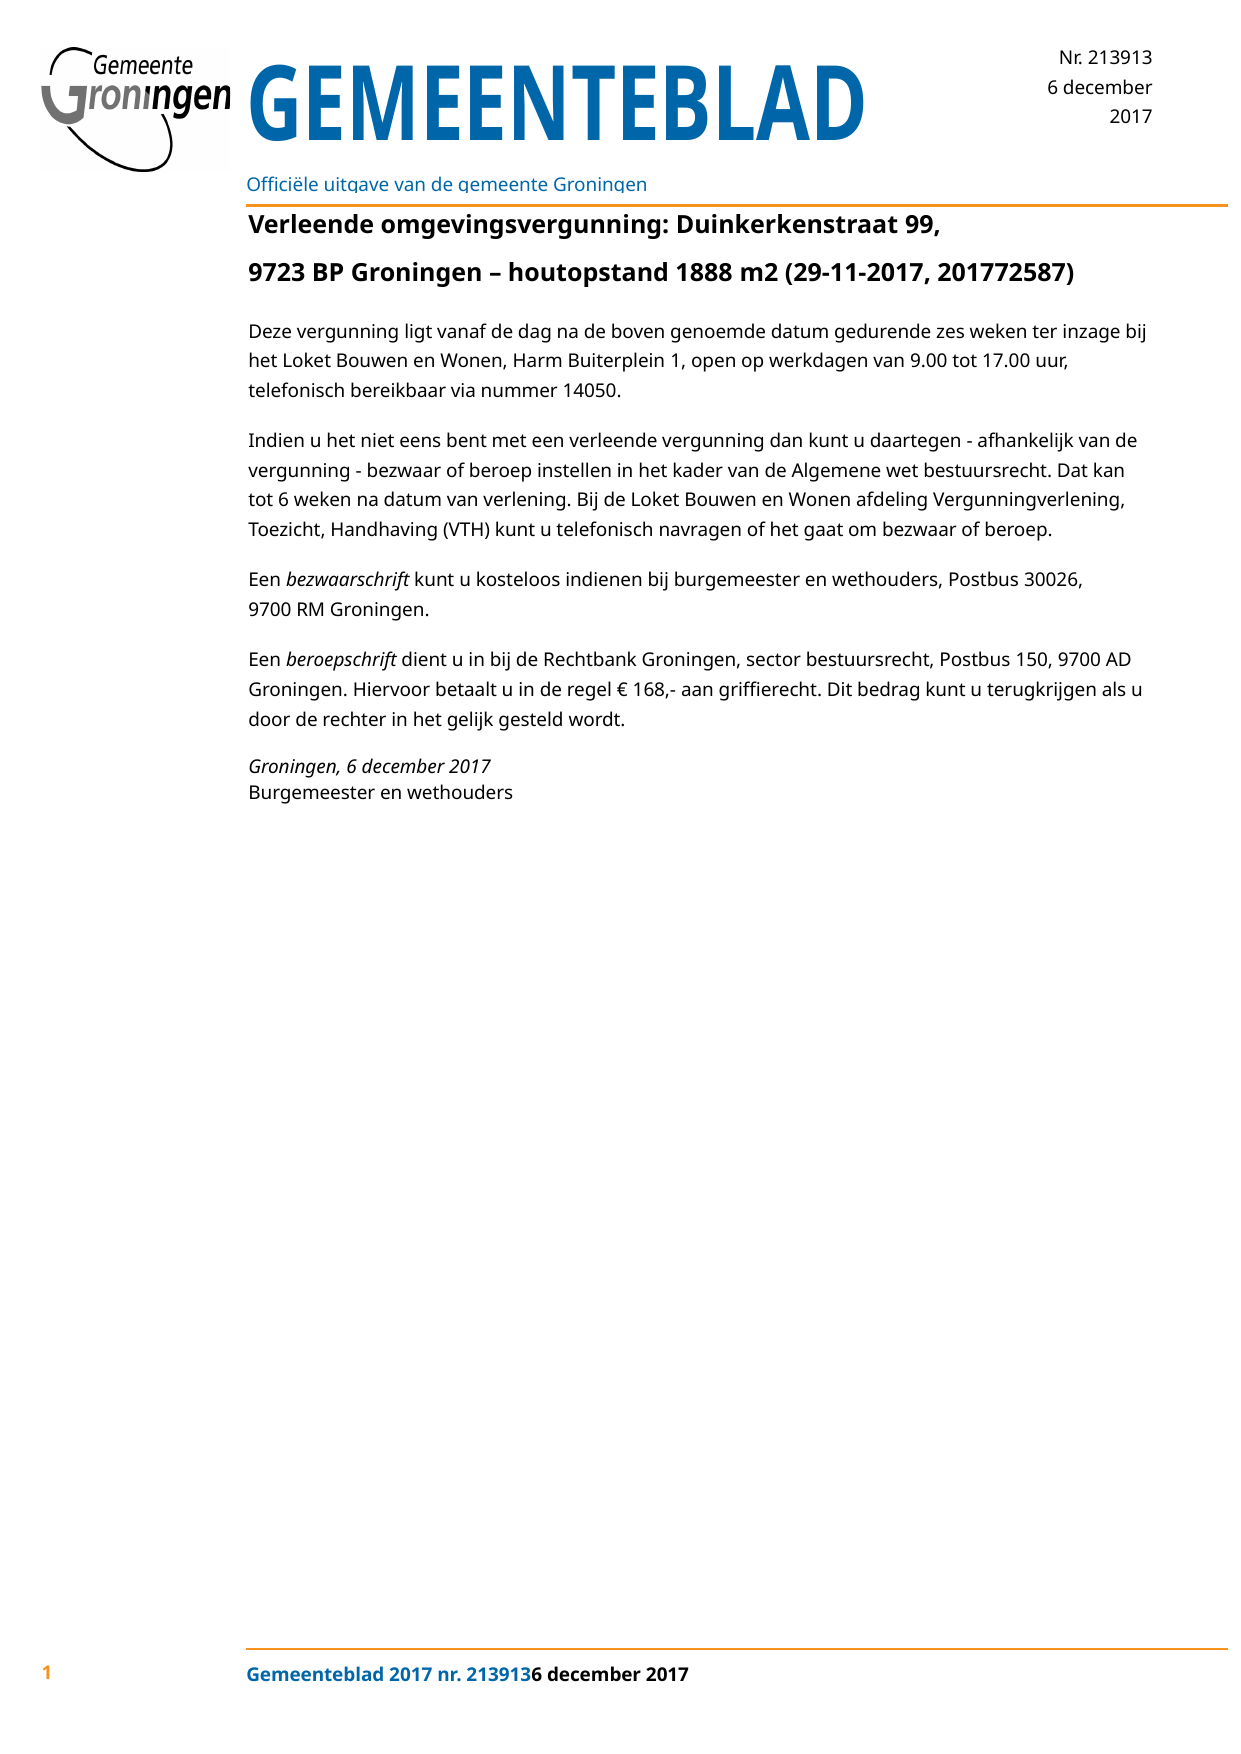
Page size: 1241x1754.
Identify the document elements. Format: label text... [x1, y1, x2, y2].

picture [41, 47, 231, 172]
text Deze vergunning ligt vanaf de dag na de boven genoemde datum gedurende zes weken ter inzage bij het Loket Bouwen en Wonen, Harm Buiterplein 1, open op werkdagen van 9.00 tot 17.00 uur, telefonisch bereikbaar via nummer 14050. [248, 318, 1152, 403]
text Een beroepschrift dient u in bij de Rechtbank Groningen, sector bestuursrecht, Postbus 150, 9700 AD Groningen. Hiervoor betaalt u in de regel € 168,- aan griffierecht. Dit bedrag kunt u terugkrijgen als u door de rechter in het gelijk gesteld wordt. [248, 647, 1152, 732]
text Indien u het niet eens bent met een verleende vergunning dan kunt u daartegen - afhankelijk van de vergunning - bezwaar of beroep instellen in het kader van de Algemene wet bestuursrecht. Dat kan tot 6 weken na datum van verlening. Bij de Loket Bouwen en Wonen afdeling Vergunningverlening, Toezicht, Handhaving (VTH) kunt u telefonisch navragen of het gaat om bezwaar of beroep. [248, 427, 1152, 542]
text Een bezwaarschrift kunt u kosteloos indienen bij burgemeester en wethouders, Postbus 30026, 9700 RM Groningen. [248, 567, 1152, 622]
text Groningen, 6 december 2017 [248, 754, 1152, 779]
text Burgemeester en wethouders [248, 779, 1152, 805]
text Verleende omgevingsvergunning: Duinkerkenstraat 99, 9723 BP Groningen – houtopstand 1888 m2 (29-11-2017, 201772587) [248, 207, 1152, 288]
